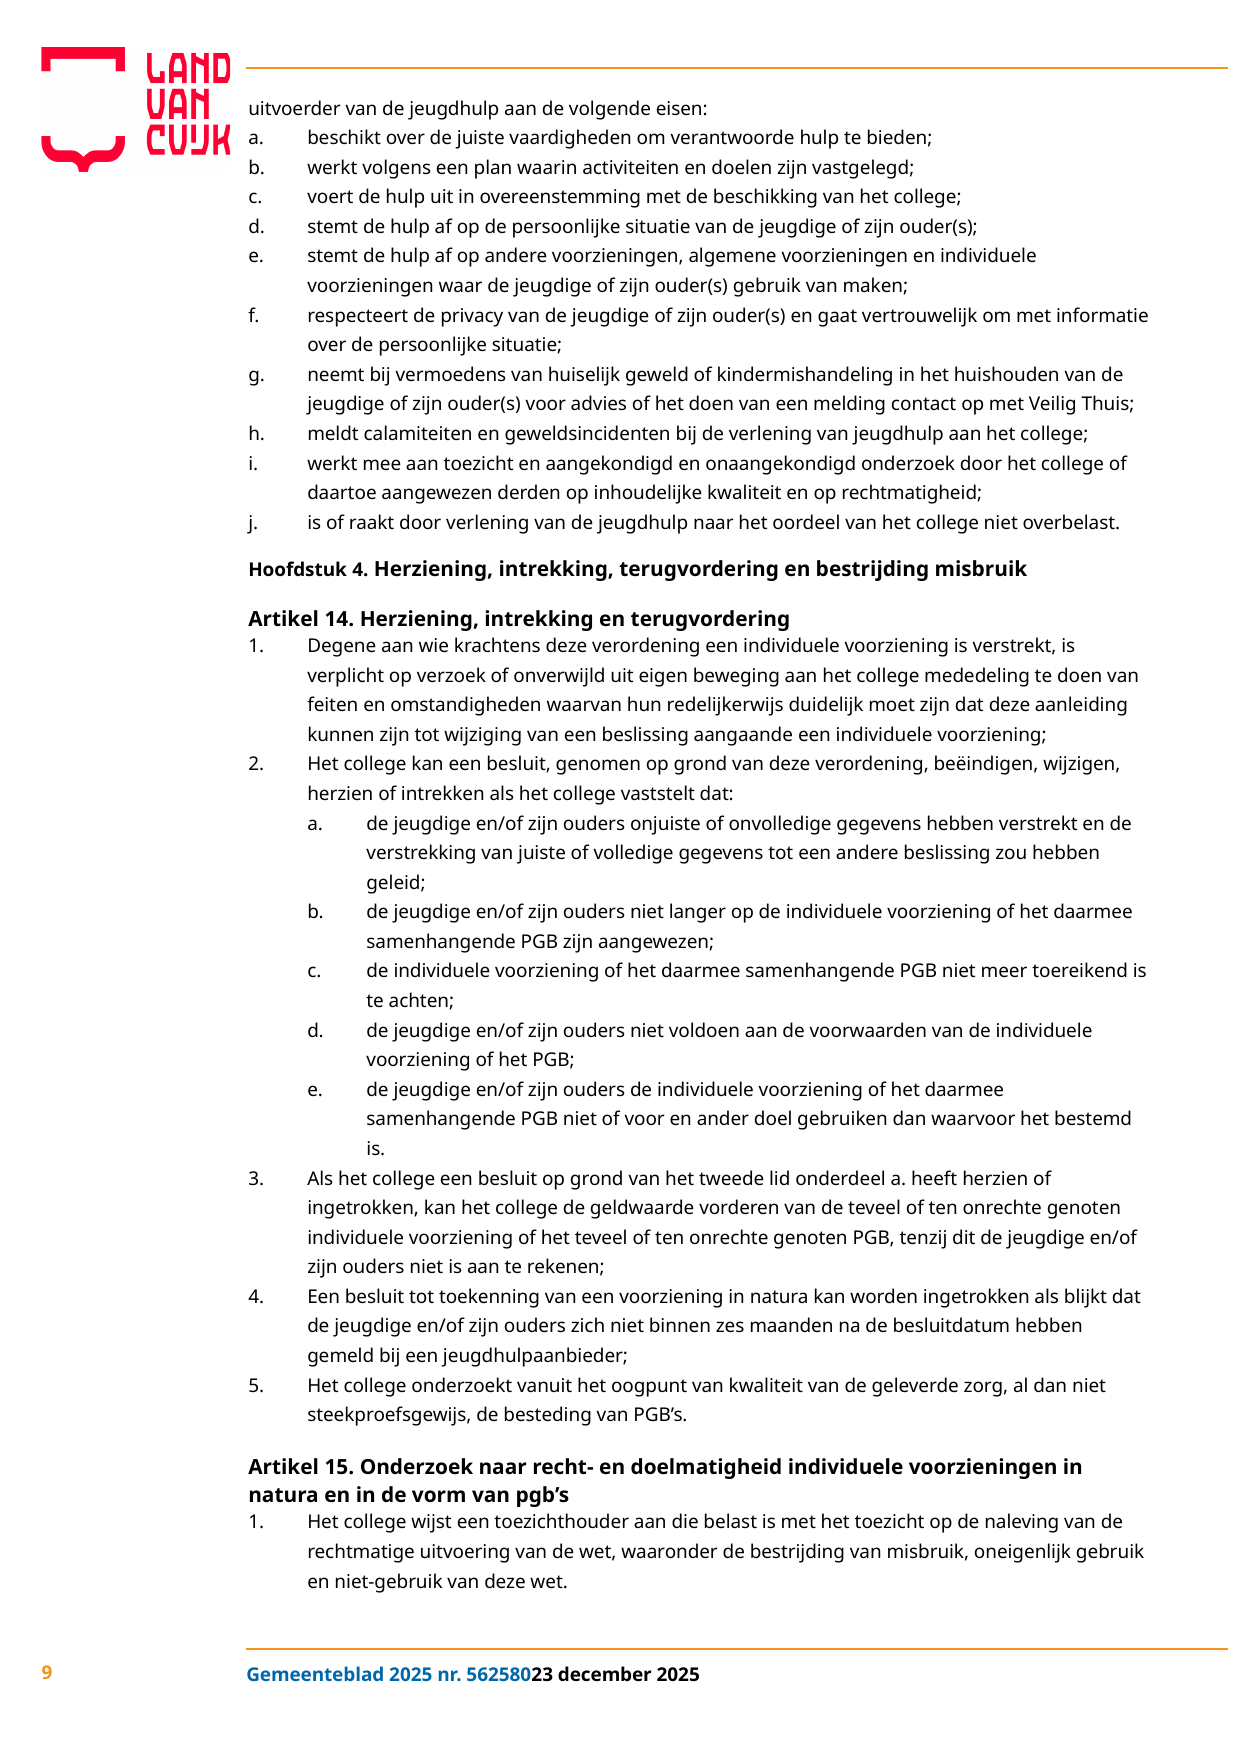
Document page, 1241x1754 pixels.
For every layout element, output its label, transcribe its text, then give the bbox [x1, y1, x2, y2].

list de jeugdige en/of zijn ouders niet langer op de individuele voorziening of het daarmee samenhangende PGB zijn aangewezen; [307, 898, 1152, 954]
list werkt volgens een plan waarin activiteiten en doelen zijn vastgelegd; [248, 154, 1152, 180]
list respecteert de privacy van de jeugdige of zijn ouder(s) en gaat vertrouwelijk om met informatie over de persoonlijke situatie; [248, 302, 1152, 357]
list Het college wijst een toezichthouder aan die belast is met het toezicht op de naleving van de rechtmatige uitvoering van de wet, waaronder de bestrijding van misbruik, oneigenlijk gebruik en niet-gebruik van deze wet. [248, 1509, 1152, 1594]
picture [41, 47, 231, 172]
list werkt mee aan toezicht en aangekondigd en onaangekondigd onderzoek door het college of daartoe aangewezen derden op inhoudelijke kwaliteit en op rechtmatigheid; [248, 450, 1152, 505]
list Het college kan een besluit, genomen op grond van deze verordening, beëindigen, wijzigen, herzien of intrekken als het college vaststelt dat: [248, 751, 1152, 806]
list de jeugdige en/of zijn ouders niet voldoen aan de voorwaarden van de individuele voorziening of het PGB; [307, 1017, 1152, 1072]
list beschikt over de juiste vaardigheden om verantwoorde hulp te bieden; [248, 124, 1152, 150]
text Artikel 15. Onderzoek naar recht- en doelmatigheid individuele voorzieningen in natura en in de vorm van pgb’s [248, 1452, 1152, 1509]
list Degene aan wie krachtens deze verordening een individuele voorziening is verstrekt, is verplicht op verzoek of onverwijld uit eigen beweging aan het college mededeling te doen van feiten en omstandigheden waarvan hun redelijkerwijs duidelijk moet zijn dat deze aanleiding kunnen zijn tot wijziging van een beslissing aangaande een individuele voorziening; [248, 632, 1152, 747]
list meldt calamiteiten en geweldsincidenten bij de verlening van jeugdhulp aan het college; [248, 420, 1152, 446]
text Artikel 14. Herziening, intrekking en terugvordering [248, 604, 1152, 632]
list de jeugdige en/of zijn ouders onjuiste of onvolledige gegevens hebben verstrekt en de verstrekking van juiste of volledige gegevens tot een andere beslissing zou hebben geleid; [307, 810, 1152, 895]
list Als het college een besluit op grond van het tweede lid onderdeel a. heeft herzien of ingetrokken, kan het college de geldwaarde vorderen van de teveel of ten onrechte genoten individuele voorziening of het teveel of ten onrechte genoten PGB, tenzij dit de jeugdige en/of zijn ouders niet is aan te rekenen; [248, 1165, 1152, 1279]
list stemt de hulp af op andere voorzieningen, algemene voorzieningen en individuele voorzieningen waar de jeugdige of zijn ouder(s) gebruik van maken; [248, 243, 1152, 298]
list de jeugdige en/of zijn ouders de individuele voorziening of het daarmee samenhangende PGB niet of voor en ander doel gebruiken dan waarvoor het bestemd is. [307, 1076, 1152, 1161]
list Een besluit tot toekenning van een voorziening in natura kan worden ingetrokken als blijkt dat de jeugdige en/of zijn ouders zich niet binnen zes maanden na de besluitdatum hebben gemeld bij een jeugdhulpaanbieder; [248, 1283, 1152, 1368]
list stemt de hulp af op de persoonlijke situatie van de jeugdige of zijn ouder(s); [248, 213, 1152, 239]
text Hoofdstuk 4. Herziening, intrekking, terugvordering en bestrijding misbruik [248, 554, 1152, 583]
list de individuele voorziening of het daarmee samenhangende PGB niet meer toereikend is te achten; [307, 958, 1152, 1013]
list Het college onderzoekt vanuit het oogpunt van kwaliteit van de geleverde zorg, al dan niet steekproefsgewijs, de besteding van PGB’s. [248, 1372, 1152, 1427]
text uitvoerder van de jeugdhulp aan de volgende eisen: [248, 95, 1152, 121]
list neemt bij vermoedens van huiselijk geweld of kindermishandeling in het huishouden van de jeugdige of zijn ouder(s) voor advies of het doen van een melding contact op met Veilig Thuis; [248, 361, 1152, 416]
list is of raakt door verlening van de jeugdhulp naar het oordeel van het college niet overbelast. [248, 509, 1152, 535]
list voert de hulp uit in overeenstemming met de beschikking van het college; [248, 183, 1152, 209]
